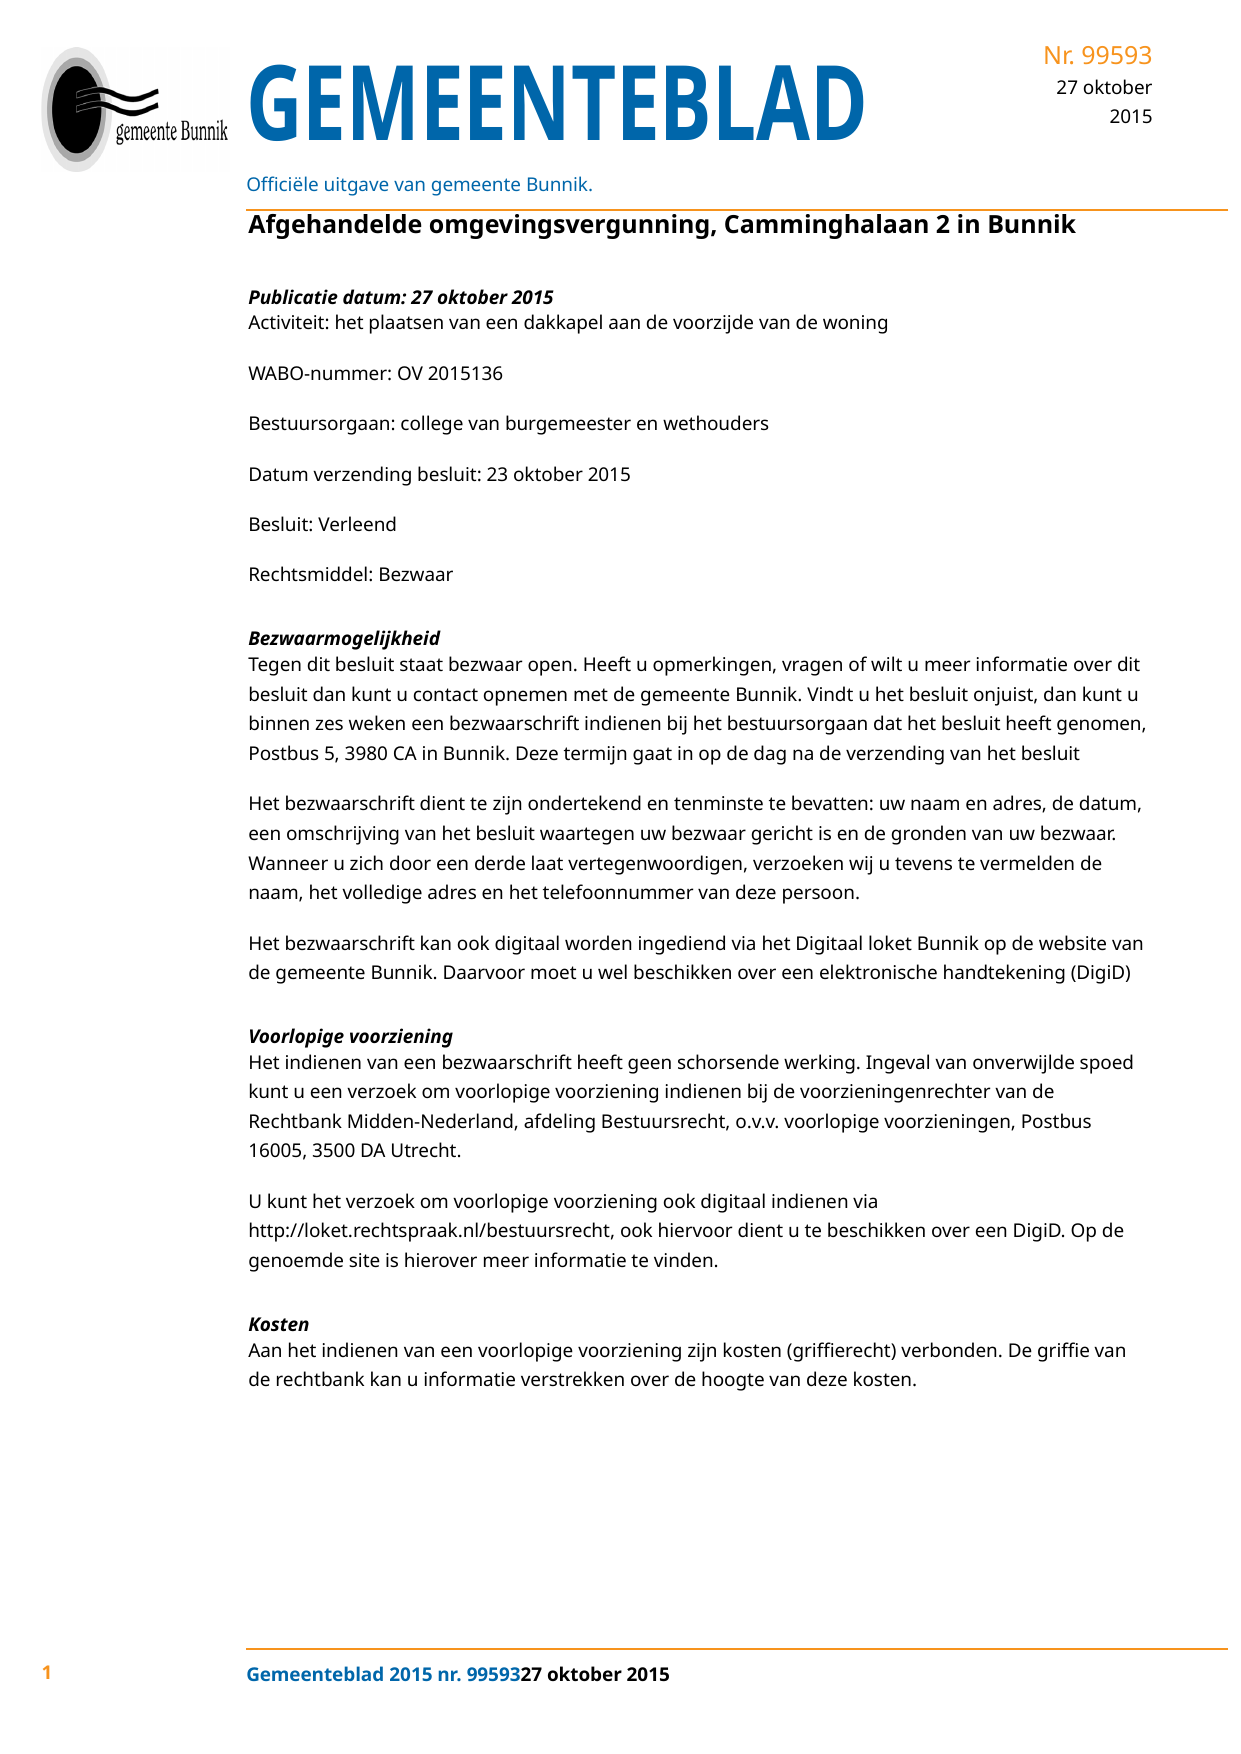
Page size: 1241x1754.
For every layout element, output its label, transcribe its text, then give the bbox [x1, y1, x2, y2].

text WABO-nummer: OV 2015136 [248, 360, 1152, 386]
text Het indienen van een bezwaarschrift heeft geen schorsende werking. Ingeval van onverwijlde spoed kunt u een verzoek om voorlopige voorziening indienen bij de voorzieningenrechter van de Rechtbank Midden-Nederland, afdeling Bestuursrecht, o.v.v. voorlopige voorzieningen, Postbus 16005, 3500 DA Utrecht. [248, 1049, 1152, 1163]
text Activiteit: het plaatsen van een dakkapel aan de voorzijde van de woning [248, 309, 1152, 335]
text Datum verzending besluit: 23 oktober 2015 [248, 461, 1152, 487]
text Het bezwaarschrift kan ook digitaal worden ingediend via het Digitaal loket Bunnik op de website van de gemeente Bunnik. Daarvoor moet u wel beschikken over een elektronische handtekening (DigiD) [248, 930, 1152, 985]
picture [41, 47, 231, 172]
text Tegen dit besluit staat bezwaar open. Heeft u opmerkingen, vragen of wilt u meer informatie over dit besluit dan kunt u contact opnemen met de gemeente Bunnik. Vindt u het besluit onjuist, dan kunt u binnen zes weken een bezwaarschrift indienen bij het bestuursorgaan dat het besluit heeft genomen, Postbus 5, 3980 CA in Bunnik. Deze termijn gaat in op de dag na de verzending van het besluit [248, 651, 1152, 766]
text Kosten [248, 1311, 1152, 1337]
text Besluit: Verleend [248, 511, 1152, 537]
text Bezwaarmogelijkheid [248, 626, 1152, 651]
text Rechtsmiddel: Bezwaar [248, 562, 1152, 587]
text Voorlopige voorziening [248, 1023, 1152, 1049]
text Afgehandelde omgevingsvergunning, Camminghalaan 2 in Bunnik [248, 211, 1152, 241]
text Publicatie datum: 27 oktober 2015 [248, 284, 1152, 309]
text U kunt het verzoek om voorlopige voorziening ook digitaal indienen via http://loket.rechtspraak.nl/bestuursrecht, ook hiervoor dient u te beschikken over een DigiD. Op de genoemde site is hierover meer informatie te vinden. [248, 1188, 1152, 1273]
text Bestuursorgaan: college van burgemeester en wethouders [248, 410, 1152, 436]
text Aan het indienen van een voorlopige voorziening zijn kosten (griffierecht) verbonden. De griffie van de rechtbank kan u informatie verstrekken over de hoogte van deze kosten. [248, 1337, 1152, 1392]
text Het bezwaarschrift dient te zijn ondertekend en tenminste te bevatten: uw naam en adres, de datum, een omschrijving van het besluit waartegen uw bezwaar gericht is en de gronden van uw bezwaar. Wanneer u zich door een derde laat vertegenwoordigen, verzoeken wij u tevens te vermelden de naam, het volledige adres en het telefoonnummer van deze persoon. [248, 791, 1152, 905]
